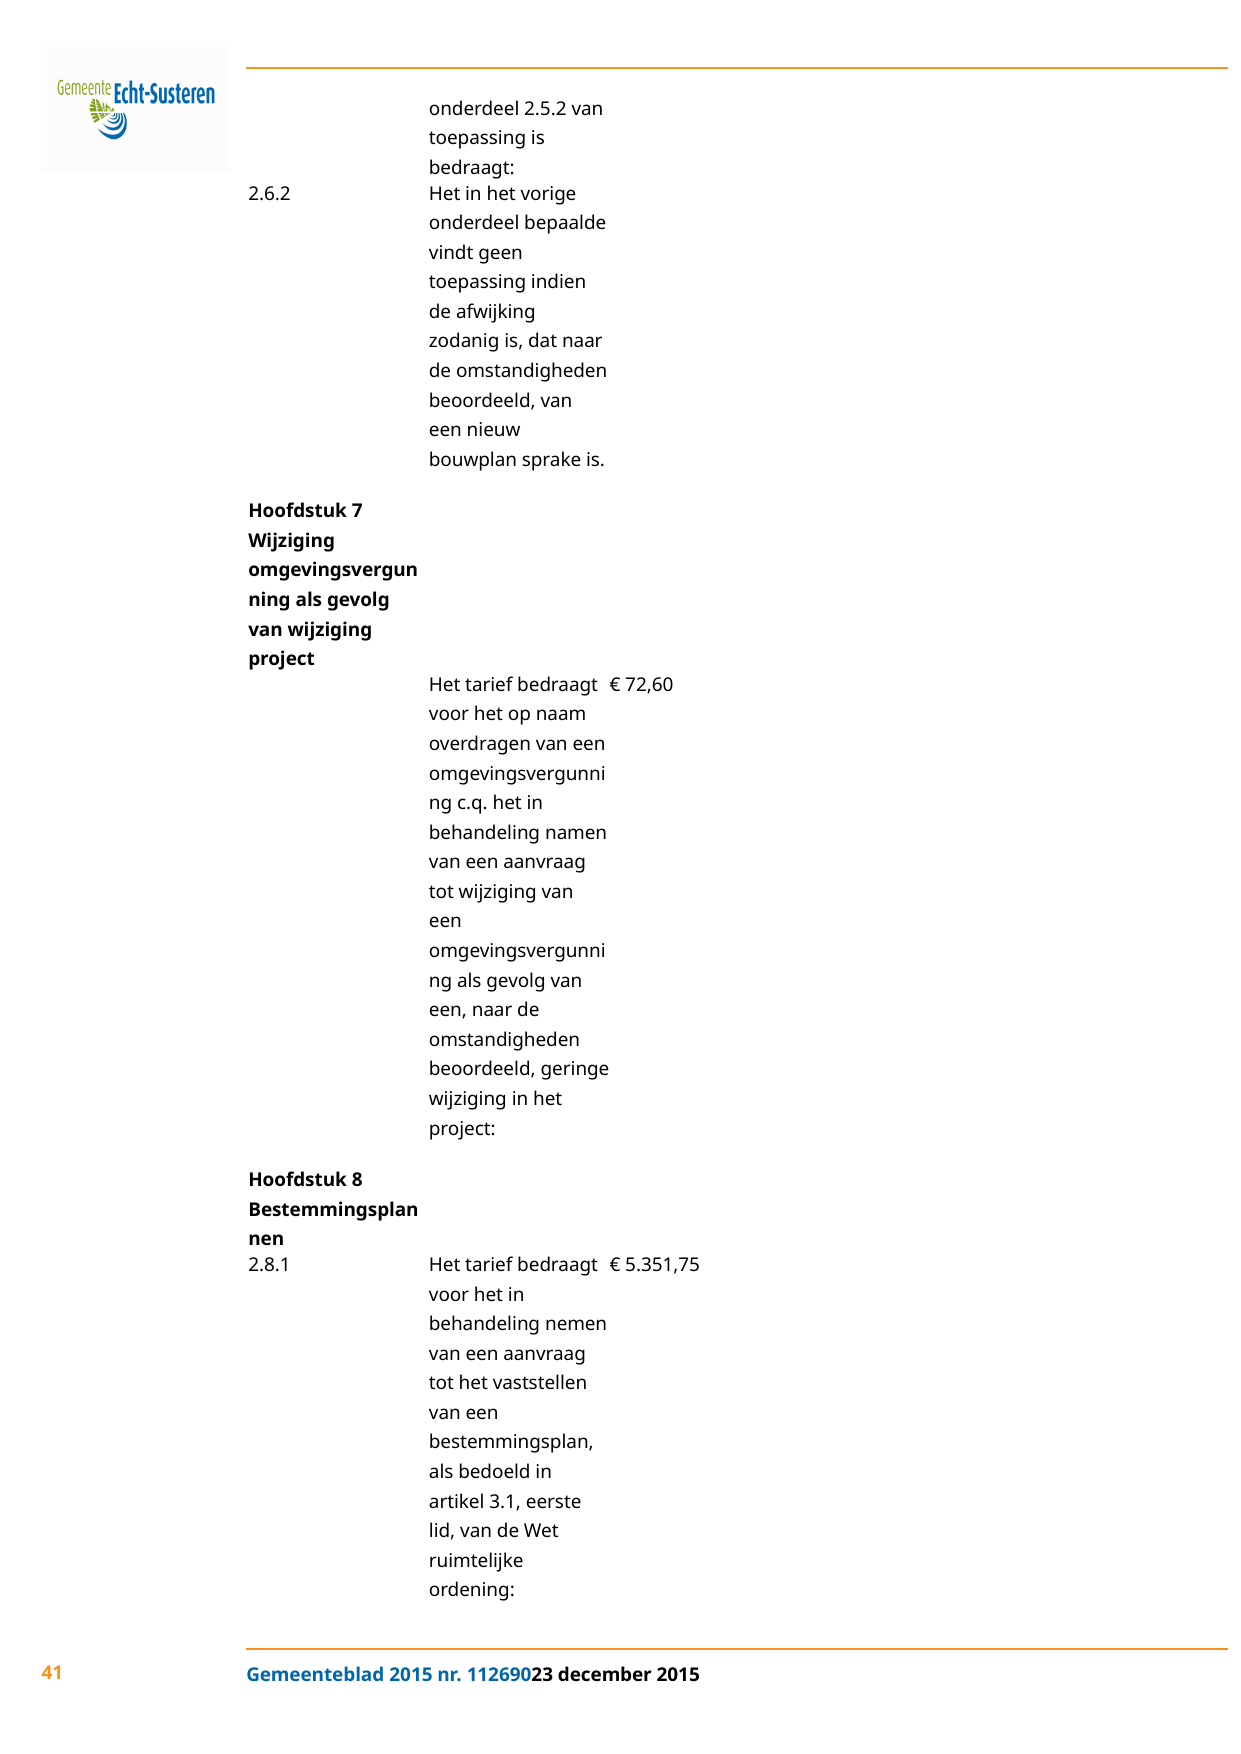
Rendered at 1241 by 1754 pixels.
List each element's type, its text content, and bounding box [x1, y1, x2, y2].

table_cell 2.6.2 [248, 180, 429, 472]
table_cell [609, 1166, 790, 1251]
table_cell [248, 1141, 429, 1166]
table_cell Het tarief bedraagt voor het in behandeling nemen van een aanvraag tot het vaststellen van een bestemmingsplan, als bedoeld in artikel 3.1, eerste lid, van de Wet ruimtelijke ordening: [429, 1251, 609, 1602]
table_cell [248, 671, 429, 1141]
table_cell [609, 95, 790, 180]
table_cell [248, 95, 429, 180]
table_cell [429, 1166, 609, 1251]
table_cell onderdeel 2.5.2 van toepassing is bedraagt: [429, 95, 609, 180]
table_cell [790, 1166, 971, 1251]
table_cell [429, 498, 609, 671]
table_cell [971, 1141, 1152, 1166]
table_cell [790, 95, 971, 180]
table_cell [609, 1141, 790, 1166]
table_cell [790, 180, 971, 472]
table_cell [429, 1141, 609, 1166]
table_cell [790, 671, 971, 1141]
table_cell [971, 1251, 1152, 1602]
table_cell [609, 180, 790, 472]
table_cell [790, 498, 971, 671]
table_cell € 5.351,75 [609, 1251, 790, 1602]
picture [41, 47, 231, 172]
table_cell € 72,60 [609, 671, 790, 1141]
table_cell Hoofdstuk 7 Wijziging omgevingsvergunning als gevolg van wijziging project [248, 498, 429, 671]
table_cell [609, 498, 790, 671]
table_cell [609, 472, 790, 497]
table_cell [971, 95, 1152, 180]
table_cell 2.8.1 [248, 1251, 429, 1602]
table_cell [790, 1141, 971, 1166]
table_cell Hoofdstuk 8 Bestemmingsplannen [248, 1166, 429, 1251]
table_cell [971, 180, 1152, 472]
table_cell [790, 472, 971, 497]
table_cell [971, 671, 1152, 1141]
table_cell Het in het vorige onderdeel bepaalde vindt geen toepassing indien de afwijking zodanig is, dat naar de omstandigheden beoordeeld, van een nieuw bouwplan sprake is. [429, 180, 609, 472]
table_cell Het tarief bedraagt voor het op naam overdragen van een omgevingsvergunning c.q. het in behandeling namen van een aanvraag tot wijziging van een omgevingsvergunning als gevolg van een, naar de omstandigheden beoordeeld, geringe wijziging in het project: [429, 671, 609, 1141]
table_cell [790, 1251, 971, 1602]
table_cell [248, 472, 429, 497]
table_cell [429, 472, 609, 497]
table_cell [971, 472, 1152, 497]
